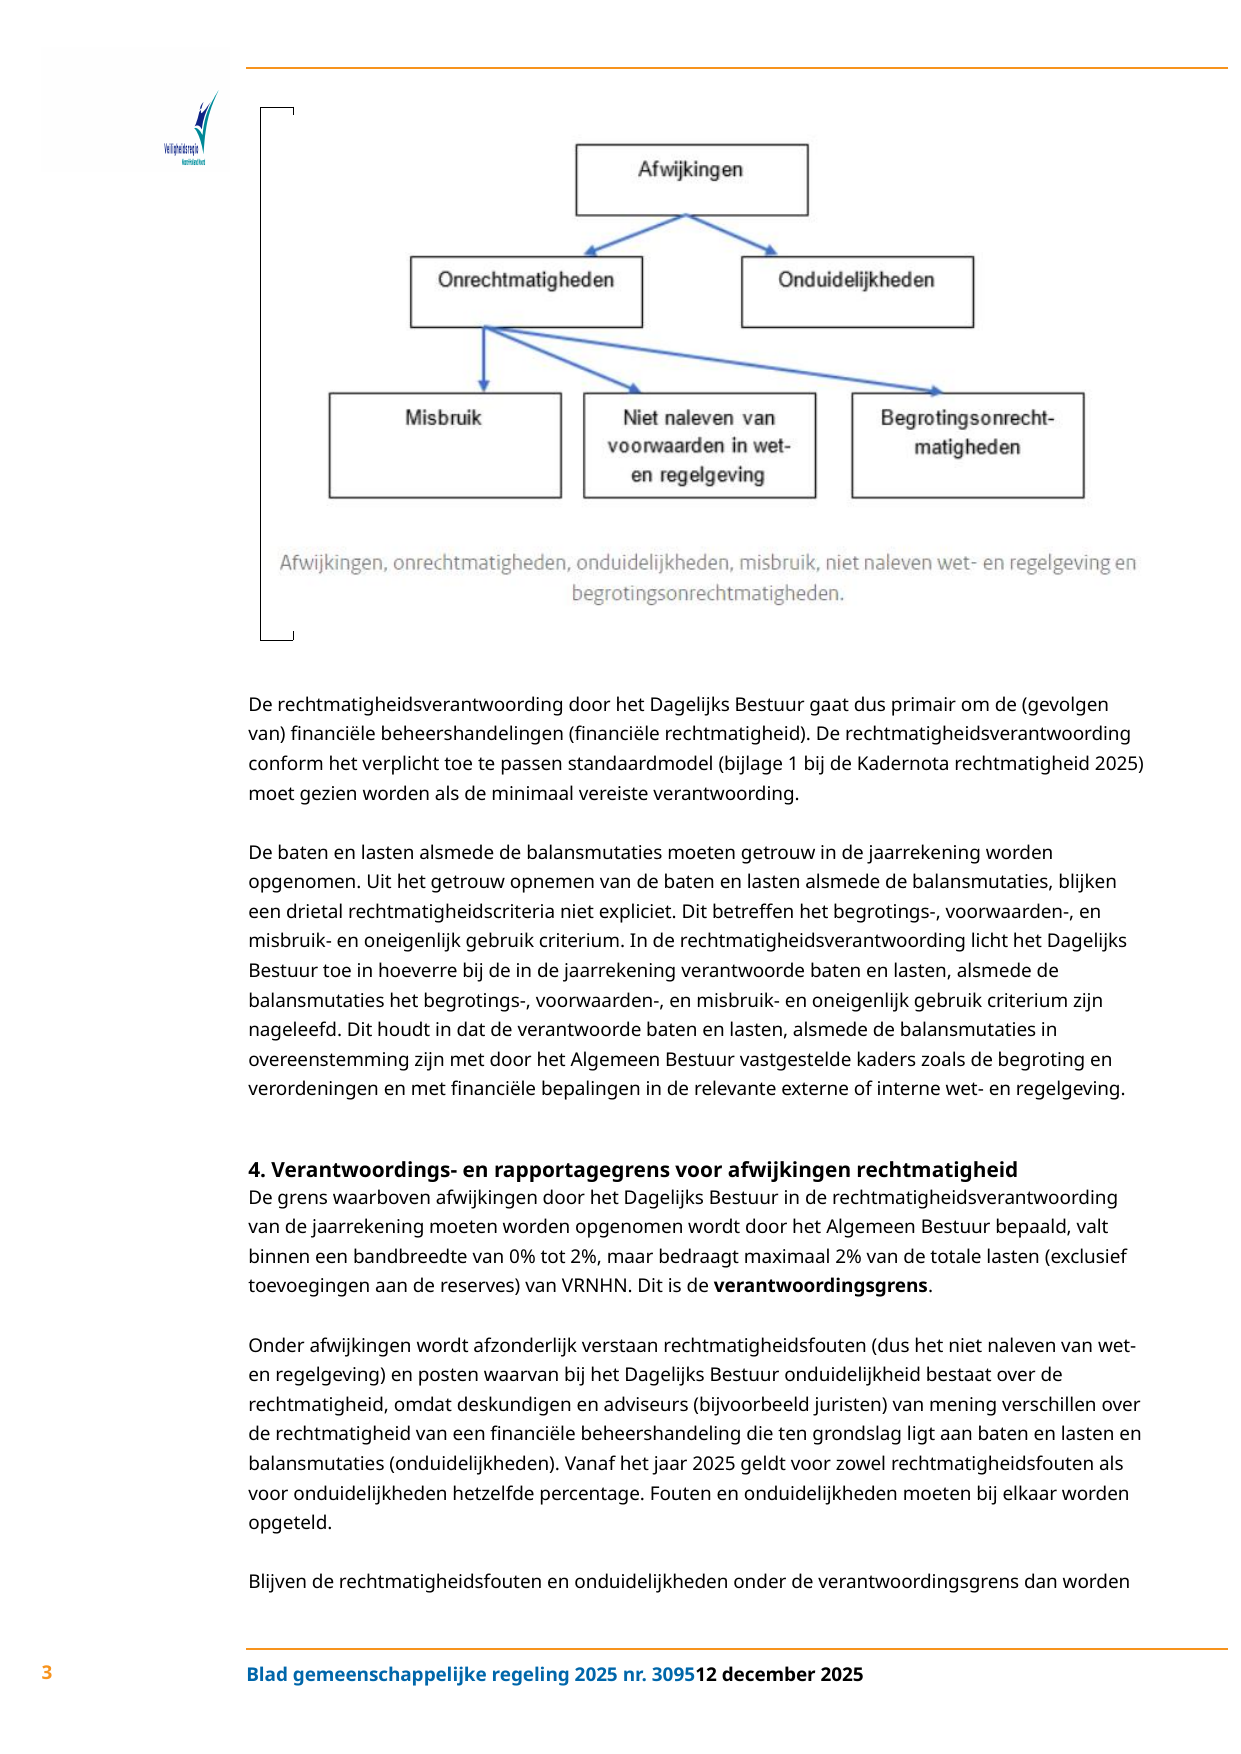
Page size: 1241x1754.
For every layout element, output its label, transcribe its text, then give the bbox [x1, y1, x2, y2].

picture [268, 115, 1173, 631]
text Blijven de rechtmatigheidsfouten en onduidelijkheden onder de verantwoordingsgrens dan worden [248, 1568, 1152, 1594]
text De baten en lasten alsmede de balansmutaties moeten getrouw in de jaarrekening worden opgenomen. Uit het getrouw opnemen van de baten en lasten alsmede de balansmutaties, blijken een drietal rechtmatigheidscriteria niet expliciet. Dit betreffen het begrotings-, voorwaarden-, en misbruik- en oneigenlijk gebruik criterium. In de rechtmatigheidsverantwoording licht het Dagelijks Bestuur toe in hoeverre bij de in de jaarrekening verantwoorde baten en lasten, alsmede de balansmutaties het begrotings-, voorwaarden-, en misbruik- en oneigenlijk gebruik criterium zijn nageleefd. Dit houdt in dat de verantwoorde baten en lasten, alsmede de balansmutaties in overeenstemming zijn met door het Algemeen Bestuur vastgestelde kaders zoals de begroting en verordeningen en met financiële bepalingen in de relevante externe of interne wet- en regelgeving. [248, 839, 1152, 1101]
picture [41, 47, 231, 172]
text 4. Verantwoordings- en rapportagegrens voor afwijkingen rechtmatigheid [248, 1156, 1152, 1184]
text De grens waarboven afwijkingen door het Dagelijks Bestuur in de rechtmatigheidsverantwoording van de jaarrekening moeten worden opgenomen wordt door het Algemeen Bestuur bepaald, valt binnen een bandbreedte van 0% tot 2%, maar bedraagt maximaal 2% van de totale lasten (exclusief toevoegingen aan de reserves) van VRNHN. Dit is de verantwoordingsgrens. [248, 1184, 1152, 1298]
text Onder afwijkingen wordt afzonderlijk verstaan rechtmatigheidsfouten (dus het niet naleven van wet- en regelgeving) en posten waarvan bij het Dagelijks Bestuur onduidelijkheid bestaat over de rechtmatigheid, omdat deskundigen en adviseurs (bijvoorbeeld juristen) van mening verschillen over de rechtmatigheid van een financiële beheershandeling die ten grondslag ligt aan baten en lasten en balansmutaties (onduidelijkheden). Vanaf het jaar 2025 geldt voor zowel rechtmatigheidsfouten als voor onduidelijkheden hetzelfde percentage. Fouten en onduidelijkheden moeten bij elkaar worden opgeteld. [248, 1332, 1152, 1535]
text De rechtmatigheidsverantwoording door het Dagelijks Bestuur gaat dus primair om de (gevolgen van) financiële beheershandelingen (financiële rechtmatigheid). De rechtmatigheidsverantwoording conform het verplicht toe te passen standaardmodel (bijlage 1 bij de Kadernota rechtmatigheid 2025) moet gezien worden als de minimaal vereiste verantwoording. [248, 691, 1152, 805]
